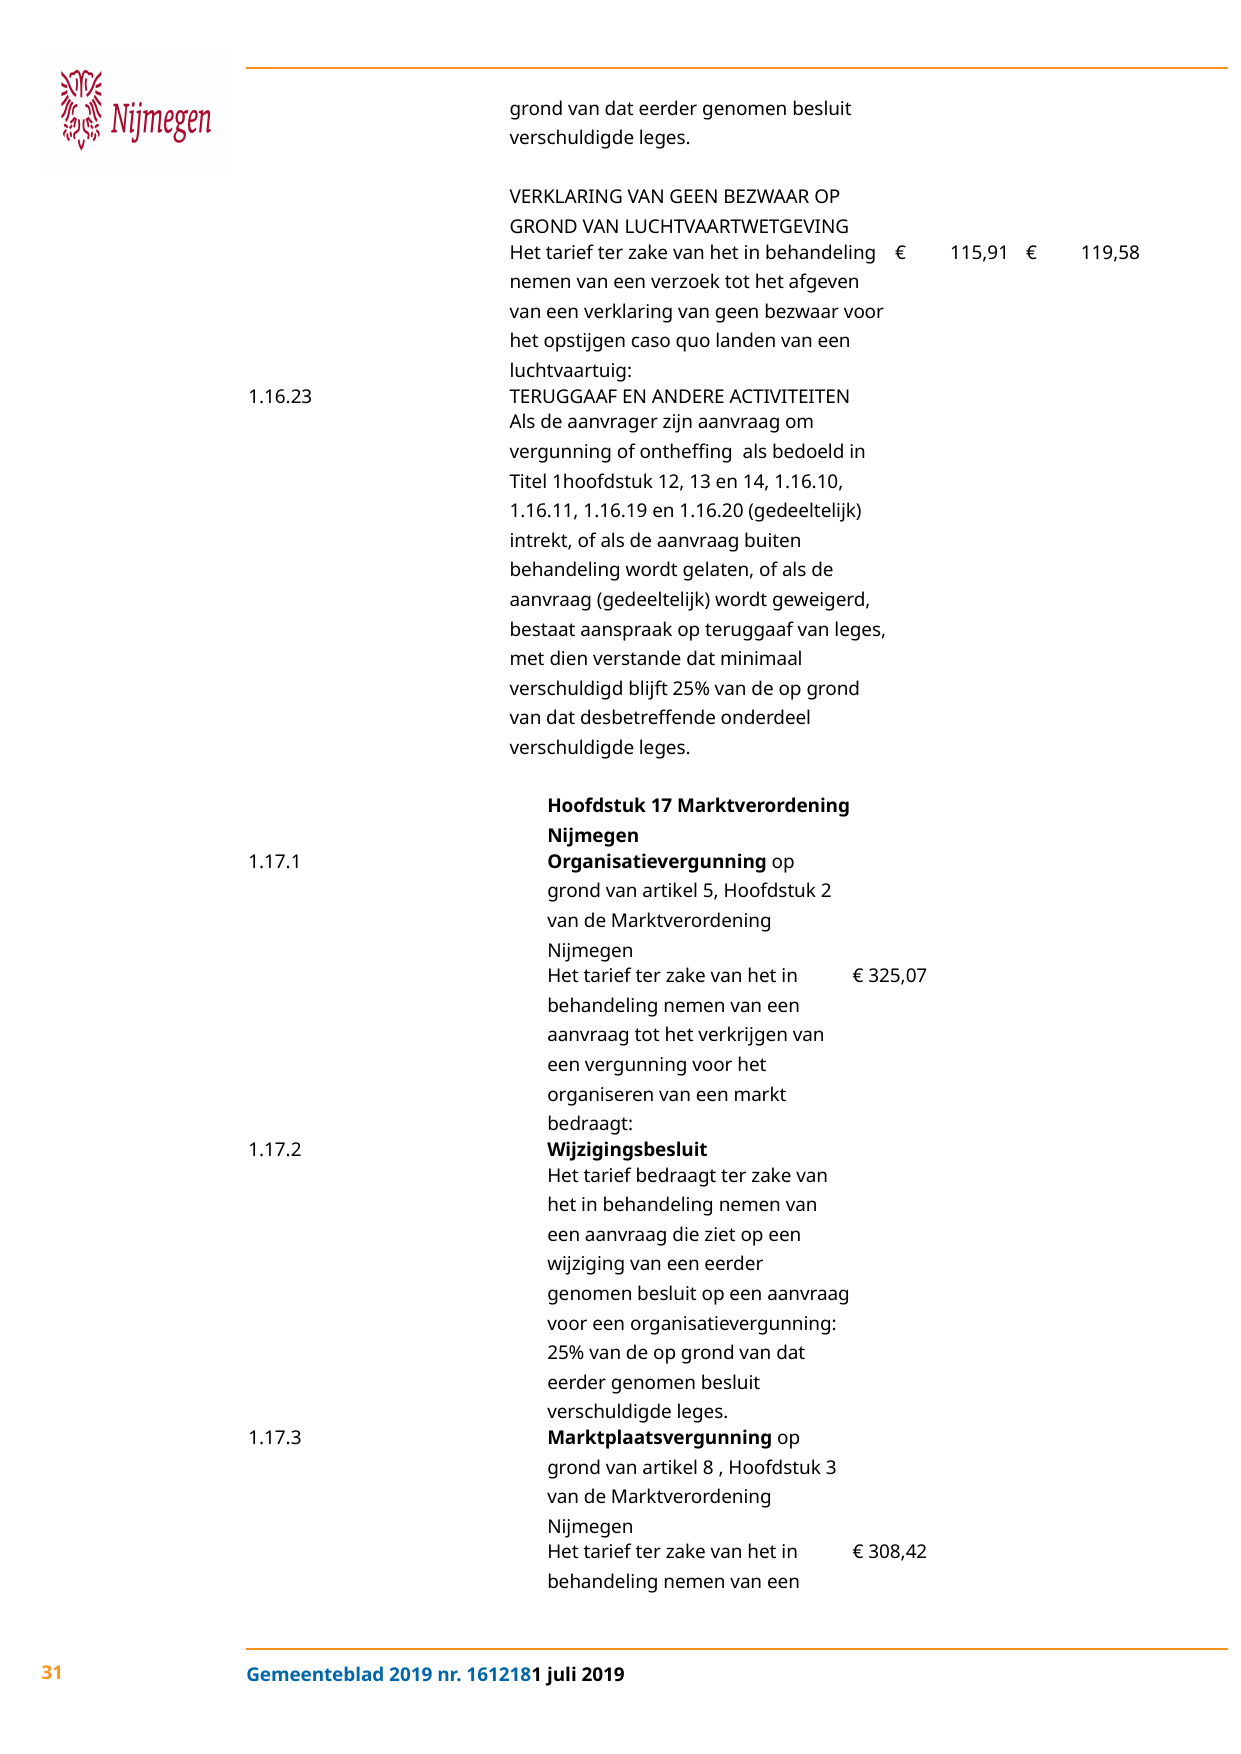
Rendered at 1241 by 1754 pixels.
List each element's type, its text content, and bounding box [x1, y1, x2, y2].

table_cell [248, 1539, 397, 1594]
table_header [1002, 793, 1152, 848]
table_cell [890, 95, 1021, 239]
table_cell [1002, 1539, 1152, 1594]
table_cell Het tarief bedraagt ter zake van het in behandeling nemen van een aanvraag die ziet op een wijziging van een eerder genomen besluit op een aanvraag voor een organisatievergunning: 25% van de op grond van dat eerder genomen besluit verschuldigde leges. [547, 1162, 852, 1424]
picture [41, 47, 231, 172]
table_cell € 115,91 [890, 239, 1021, 383]
table_cell Het tarief ter zake van het in behandeling nemen van een [547, 1539, 852, 1594]
table_cell 1.17.2 [248, 1136, 397, 1162]
table_cell 1.16.23 [248, 383, 379, 409]
table_header [248, 793, 397, 848]
table_cell [1021, 383, 1152, 409]
table_cell Wijzigingsbesluit [547, 1136, 852, 1162]
table_cell [398, 1539, 547, 1594]
table_cell [853, 1136, 1002, 1162]
table_cell [1002, 848, 1152, 962]
table_cell [398, 963, 547, 1136]
table_cell grond van dat eerder genomen besluit verschuldigde leges. VERKLARING VAN GEEN BEZWAAR OP GROND VAN LUCHTVAARTWETGEVING [509, 95, 890, 239]
table_cell € 308,42 [853, 1539, 1002, 1594]
table_cell [1002, 1424, 1152, 1539]
table_cell € 119,58 [1021, 239, 1152, 383]
table_cell [853, 1162, 1002, 1424]
table_cell [853, 848, 1002, 962]
table_cell [890, 409, 1021, 760]
table_cell TERUGGAAF EN ANDERE ACTIVITEITEN [509, 383, 890, 409]
table_cell € 325,07 [853, 963, 1002, 1136]
table_cell [398, 1162, 547, 1424]
table_cell [379, 95, 509, 239]
table_header [853, 793, 1002, 848]
table_cell [853, 1424, 1002, 1539]
table_cell [398, 1136, 547, 1162]
table_cell [1002, 963, 1152, 1136]
table_cell [1021, 95, 1152, 239]
table_cell [379, 409, 509, 760]
table_cell 1.17.3 [248, 1424, 397, 1539]
table_cell [379, 383, 509, 409]
table_cell [1021, 409, 1152, 760]
table_cell [398, 1424, 547, 1539]
table_cell [379, 239, 509, 383]
table_cell 1.17.1 [248, 848, 397, 962]
table_cell [248, 95, 379, 239]
table_cell Als de aanvrager zijn aanvraag om vergunning of ontheffing als bedoeld in Titel 1hoofdstuk 12, 13 en 14, 1.16.10, 1.16.11, 1.16.19 en 1.16.20 (gedeeltelijk) intrekt, of als de aanvraag buiten behandeling wordt gelaten, of als de aanvraag (gedeeltelijk) wordt geweigerd, bestaat aanspraak op teruggaaf van leges, met dien verstande dat minimaal verschuldigd blijft 25% van de op grond van dat desbetreffende onderdeel verschuldigde leges. [509, 409, 890, 760]
table_cell [248, 963, 397, 1136]
table_header [398, 793, 547, 848]
table_cell [248, 409, 379, 760]
table_cell [398, 848, 547, 962]
table_cell Het tarief ter zake van het in behandeling nemen van een verzoek tot het afgeven van een verklaring van geen bezwaar voor het opstijgen caso quo landen van een luchtvaartuig: [509, 239, 890, 383]
table_cell [248, 1162, 397, 1424]
table_header Hoofdstuk 17 Marktverordening Nijmegen [547, 793, 852, 848]
table_cell Organisatievergunning op grond van artikel 5, Hoofdstuk 2 van de Marktverordening Nijmegen [547, 848, 852, 962]
table_cell [1002, 1136, 1152, 1162]
table_cell Het tarief ter zake van het in behandeling nemen van een aanvraag tot het verkrijgen van een vergunning voor het organiseren van een markt bedraagt: [547, 963, 852, 1136]
table_cell Marktplaatsvergunning op grond van artikel 8 , Hoofdstuk 3 van de Marktverordening Nijmegen [547, 1424, 852, 1539]
table_cell [248, 239, 379, 383]
table_cell [1002, 1162, 1152, 1424]
table_cell [890, 383, 1021, 409]
